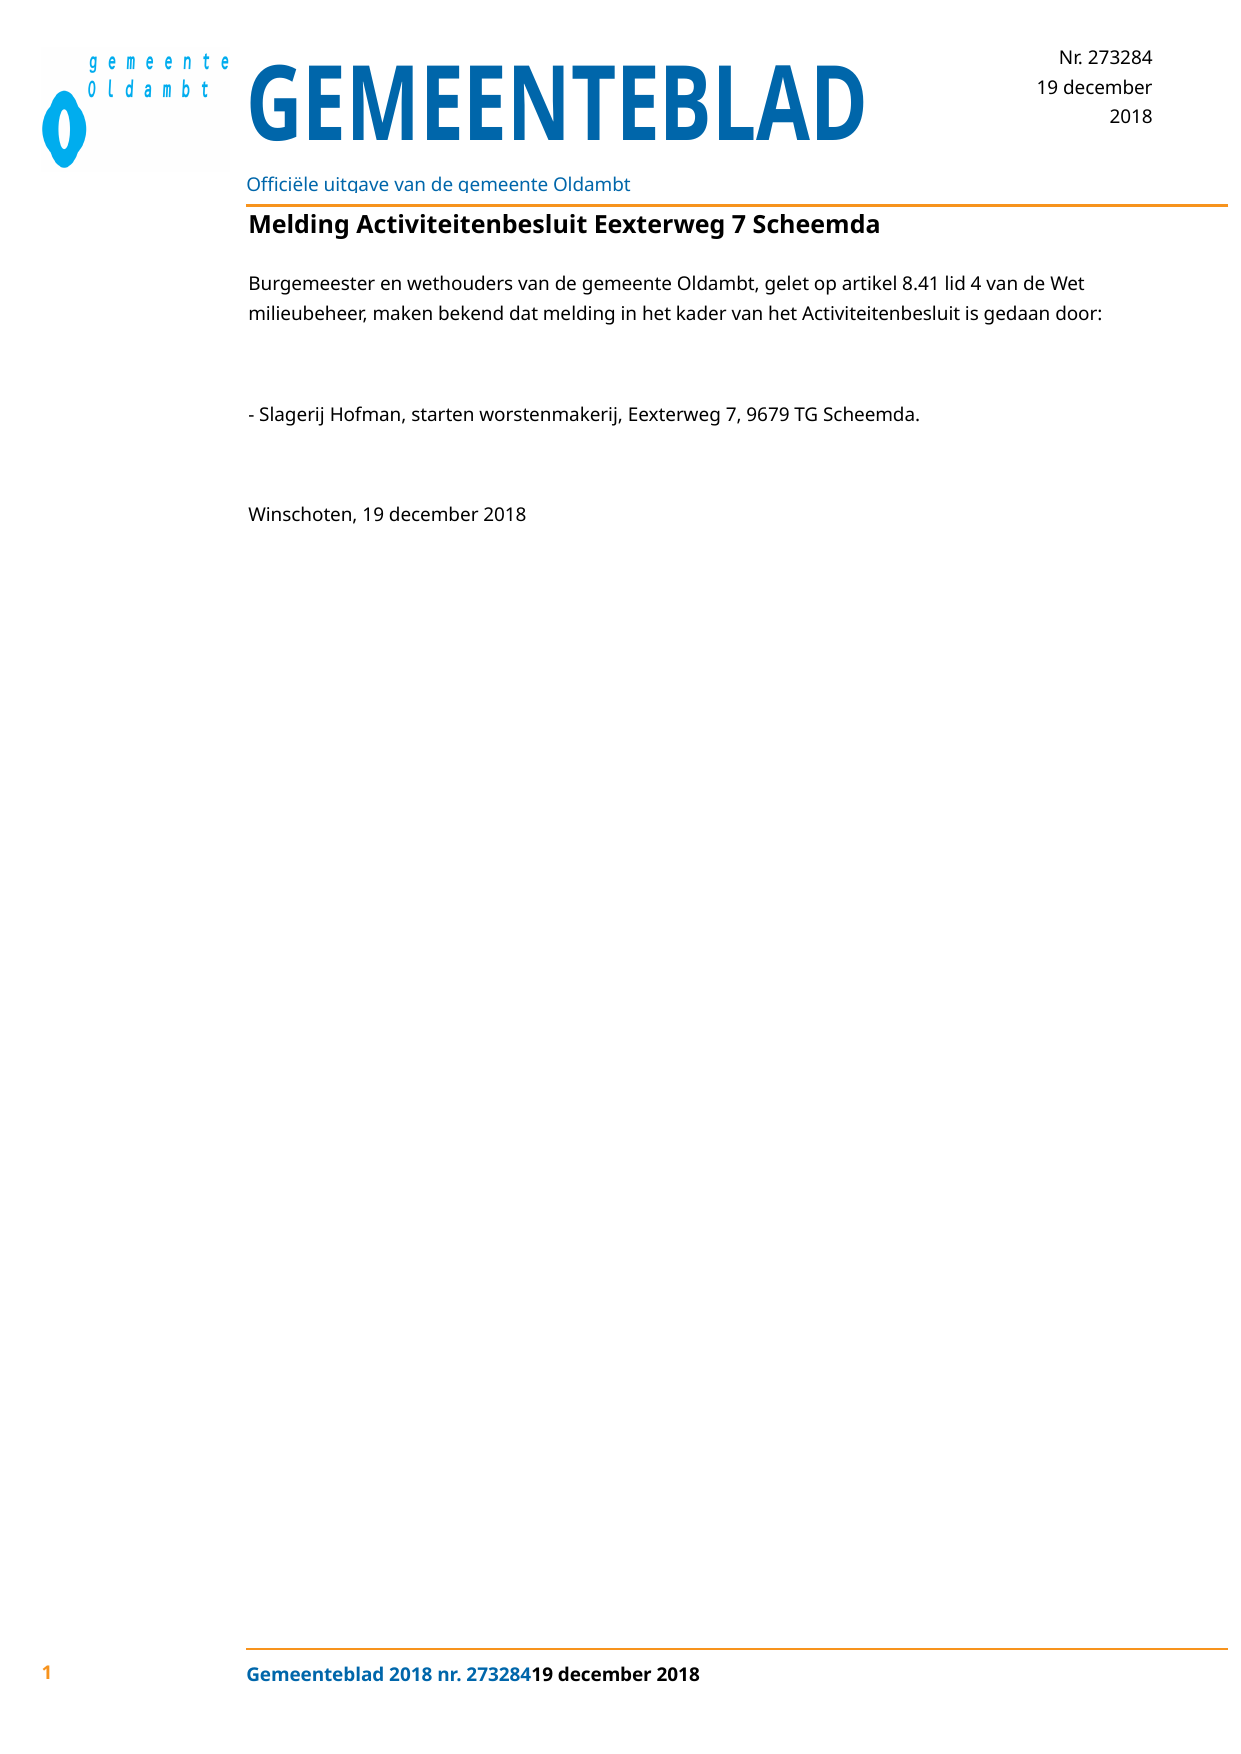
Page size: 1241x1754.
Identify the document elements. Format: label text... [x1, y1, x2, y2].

text Melding Activiteitenbesluit Eexterweg 7 Scheemda [248, 207, 1152, 241]
text Winschoten, 19 december 2018 [248, 502, 1152, 527]
text - Slagerij Hofman, starten worstenmakerij, Eexterweg 7, 9679 TG Scheemda. [248, 401, 1152, 426]
text Burgemeester en wethouders van de gemeente Oldambt, gelet op artikel 8.41 lid 4 van de Wet milieubeheer, maken bekend dat melding in het kader van het Activiteitenbesluit is gedaan door: [248, 270, 1152, 326]
picture [41, 47, 231, 172]
